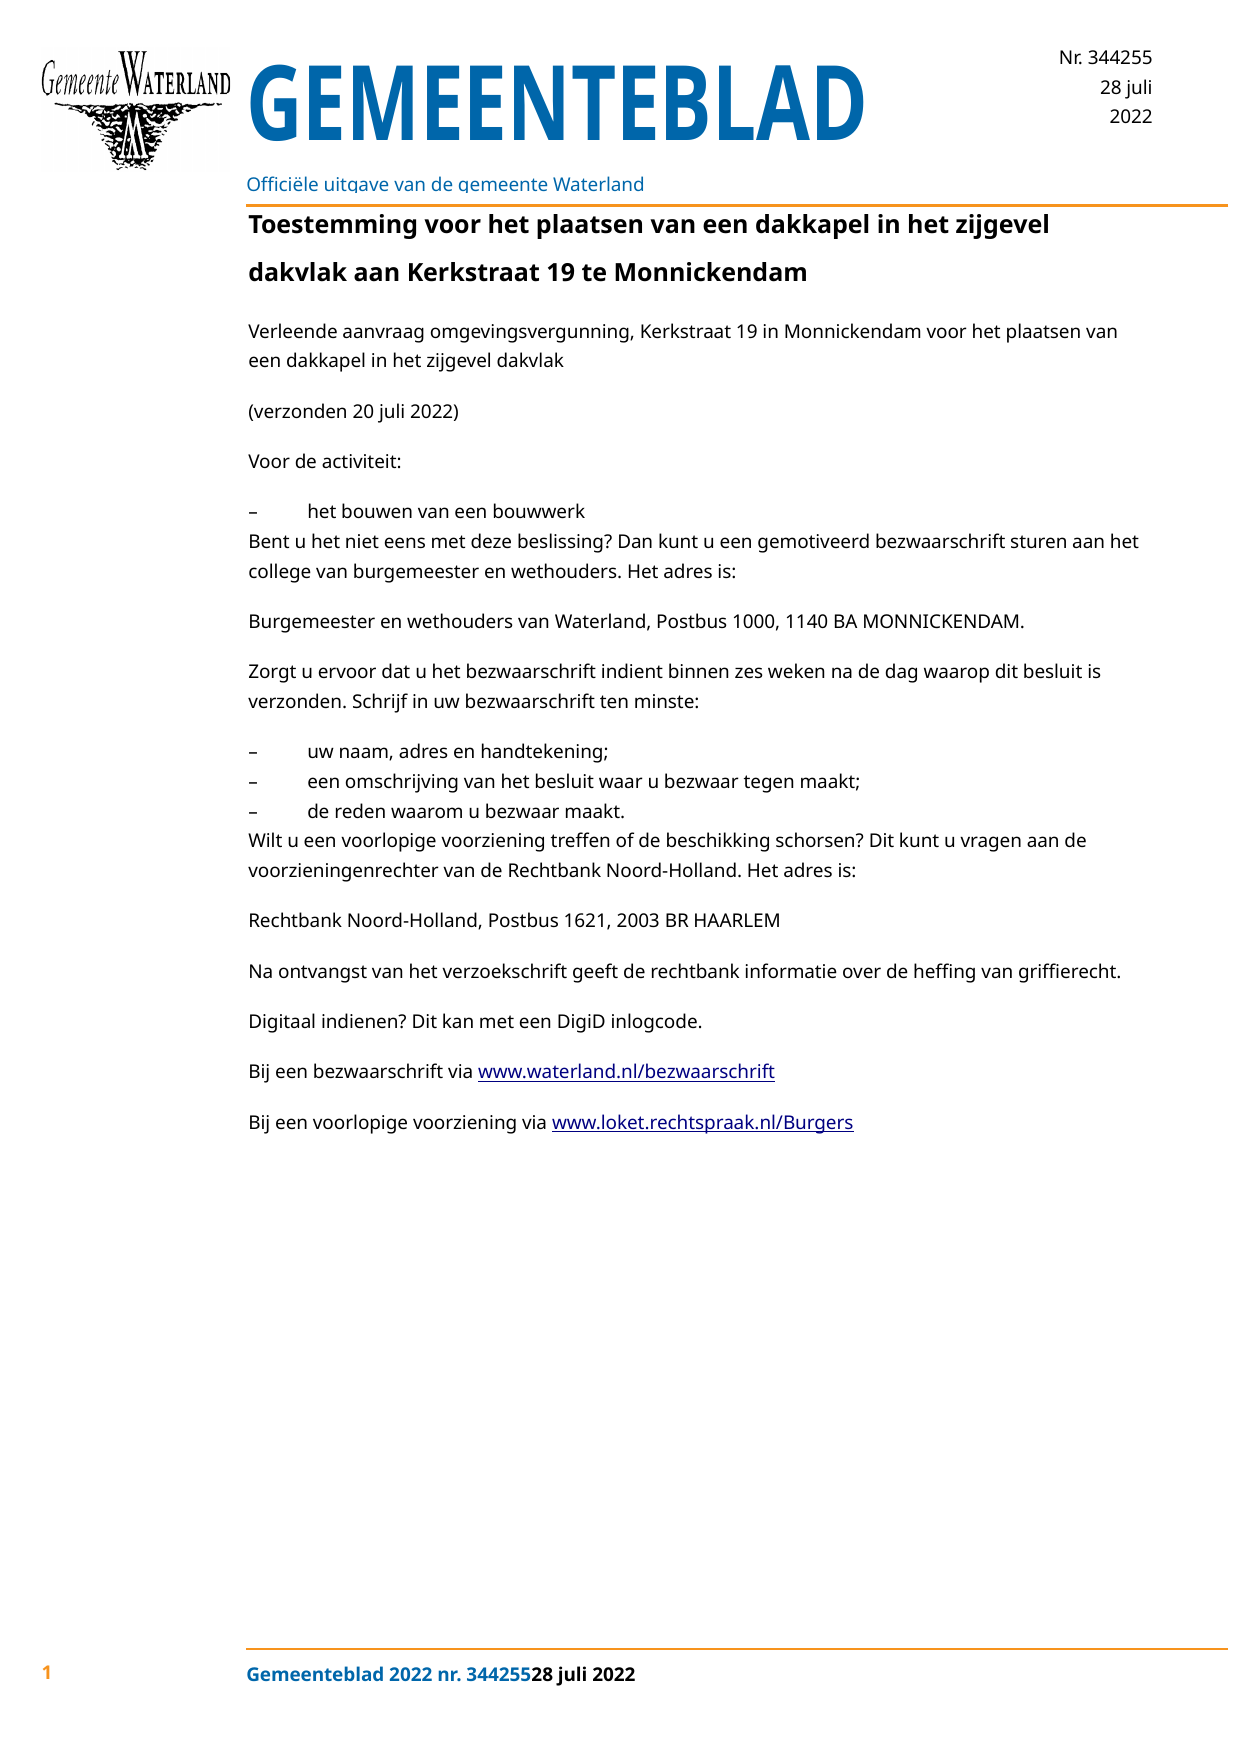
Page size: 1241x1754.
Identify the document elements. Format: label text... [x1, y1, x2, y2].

text Bij een voorlopige voorziening via www.loket.rechtspraak.nl/Burgers [248, 1109, 1152, 1135]
text Wilt u een voorlopige voorziening treffen of de beschikking schorsen? Dit kunt u vragen aan de voorzieningenrechter van de Rechtbank Noord-Holland. Het adres is: [248, 827, 1152, 883]
text Bent u het niet eens met deze beslissing? Dan kunt u een gemotiveerd bezwaarschrift sturen aan het college van burgemeester en wethouders. Het adres is: [248, 528, 1152, 584]
text Rechtbank Noord-Holland, Postbus 1621, 2003 BR HAARLEM [248, 907, 1152, 933]
text Verleende aanvraag omgevingsvergunning, Kerkstraat 19 in Monnickendam voor het plaatsen van een dakkapel in het zijgevel dakvlak [248, 318, 1152, 373]
text Digitaal indienen? Dit kan met een DigiD inlogcode. [248, 1008, 1152, 1034]
text Zorgt u ervoor dat u het bezwaarschrift indient binnen zes weken na de dag waarop dit besluit is verzonden. Schrijf in uw bezwaarschrift ten minste: [248, 659, 1152, 714]
text Bij een bezwaarschrift via www.waterland.nl/bezwaarschrift [248, 1059, 1152, 1084]
picture [41, 47, 231, 172]
text Burgemeester en wethouders van Waterland, Postbus 1000, 1140 BA MONNICKENDAM. [248, 608, 1152, 634]
list het bouwen van een bouwwerk [248, 499, 1152, 524]
text Voor de activiteit: [248, 448, 1152, 474]
list een omschrijving van het besluit waar u bezwaar tegen maakt; [248, 768, 1152, 794]
text Toestemming voor het plaatsen van een dakkapel in het zijgevel dakvlak aan Kerkstraat 19 te Monnickendam [248, 207, 1152, 288]
list de reden waarom u bezwaar maakt. [248, 798, 1152, 824]
text (verzonden 20 juli 2022) [248, 398, 1152, 424]
list uw naam, adres en handtekening; [248, 739, 1152, 764]
text Na ontvangst van het verzoekschrift geeft de rechtbank informatie over de heffing van griffierecht. [248, 958, 1152, 984]
